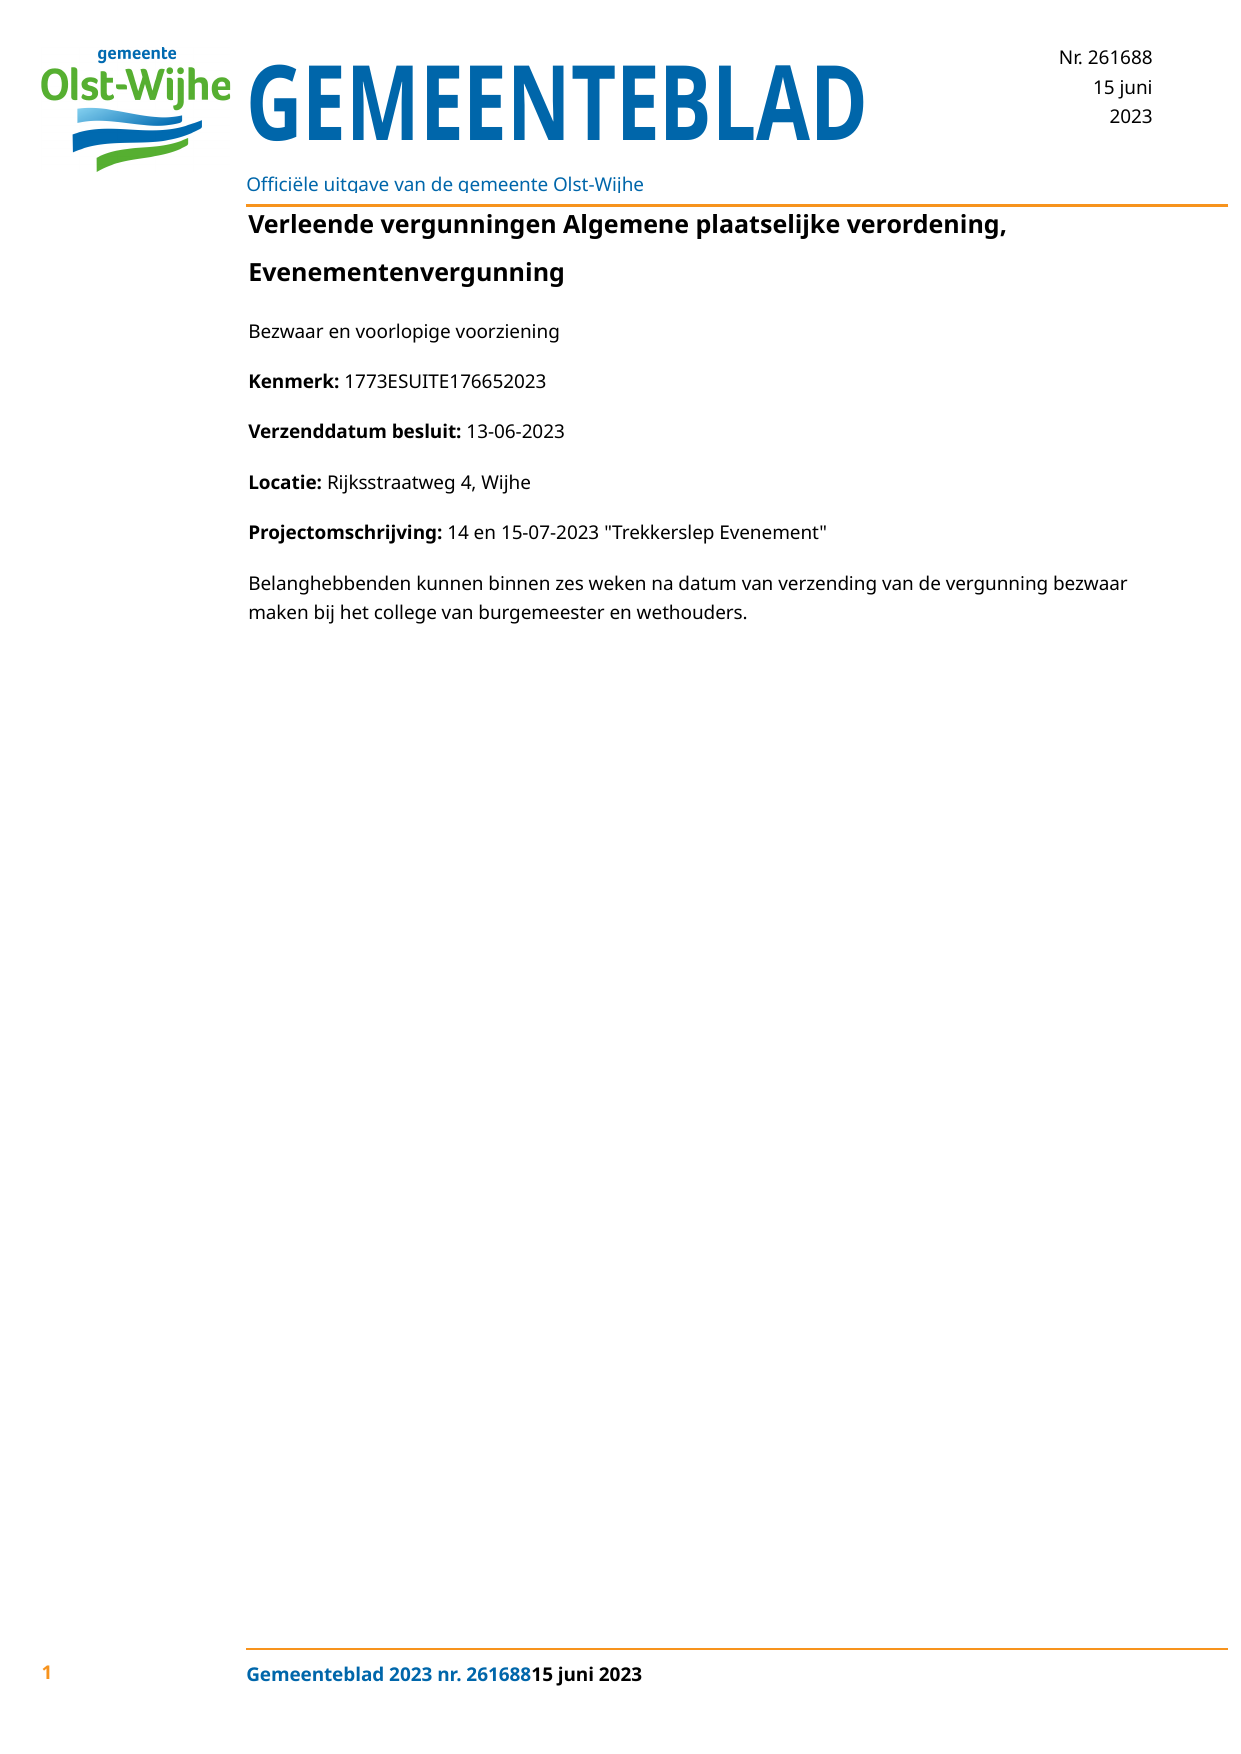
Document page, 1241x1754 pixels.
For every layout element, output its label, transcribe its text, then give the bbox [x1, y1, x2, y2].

text Belanghebbenden kunnen binnen zes weken na datum van verzending van de vergunning bezwaar maken bij het college van burgemeester en wethouders. [248, 570, 1152, 625]
text Verzenddatum besluit: 13-06-2023 [248, 419, 1152, 444]
text Kenmerk: 1773ESUITE176652023 [248, 368, 1152, 394]
text Projectomschrijving: 14 en 15-07-2023 "Trekkerslep Evenement" [248, 519, 1152, 545]
picture [41, 47, 231, 172]
text Verleende vergunningen Algemene plaatselijke verordening, Evenementenvergunning [248, 207, 1152, 288]
text Locatie: Rijksstraatweg 4, Wijhe [248, 469, 1152, 495]
text Bezwaar en voorlopige voorziening [248, 318, 1152, 344]
